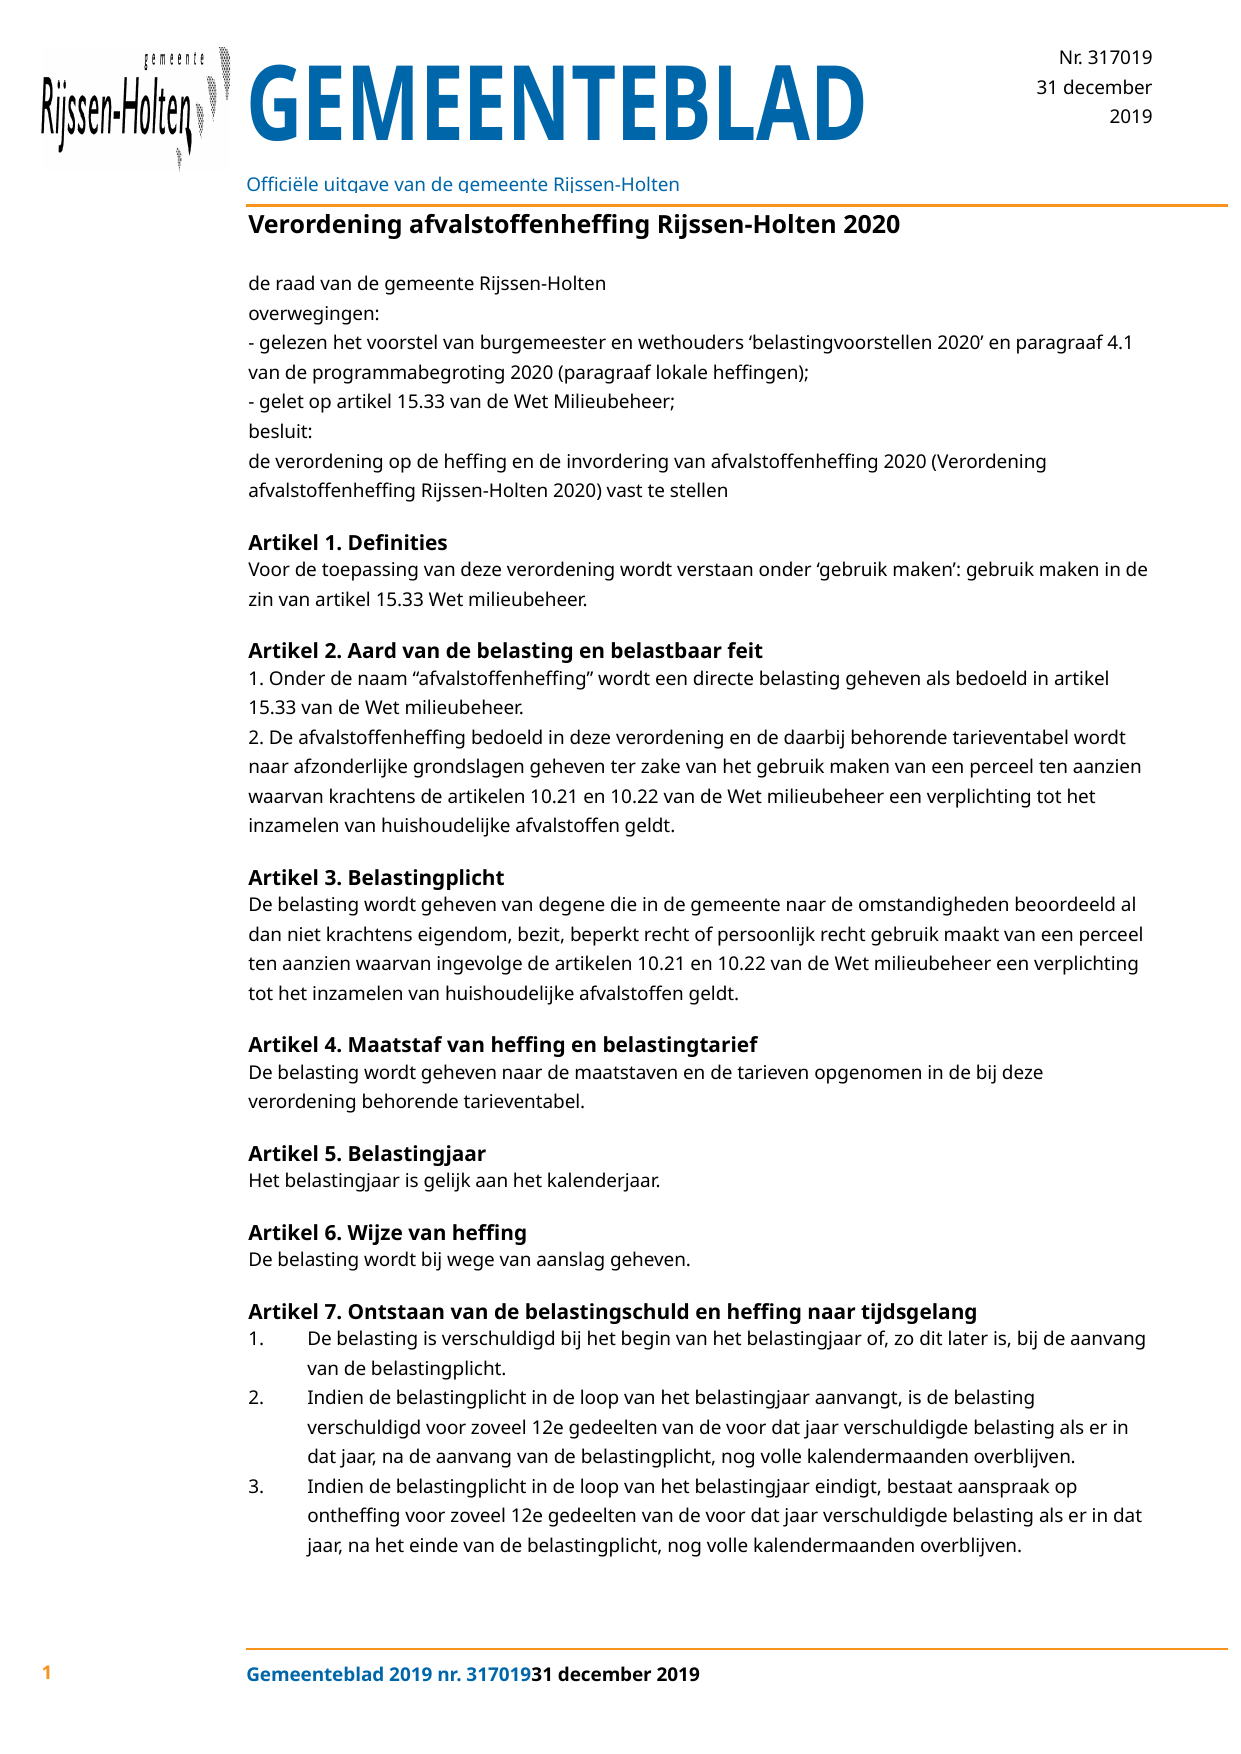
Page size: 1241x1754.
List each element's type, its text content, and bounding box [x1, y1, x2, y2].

text Voor de toepassing van deze verordening wordt verstaan onder ‘gebruik maken’: gebruik maken in de zin van artikel 15.33 Wet milieubeheer. [248, 556, 1152, 612]
list De belasting is verschuldigd bij het begin van het belastingjaar of, zo dit later is, bij de aanvang van de belastingplicht. [248, 1325, 1152, 1381]
text Artikel 1. Definities [248, 528, 1152, 556]
text Artikel 2. Aard van de belasting en belastbaar feit [248, 636, 1152, 665]
text De belasting wordt geheven van degene die in de gemeente naar de omstandigheden beoordeeld al dan niet krachtens eigendom, bezit, beperkt recht of persoonlijk recht gebruik maakt van een perceel ten aanzien waarvan ingevolge de artikelen 10.21 en 10.22 van de Wet milieubeheer een verplichting tot het inzamelen van huishoudelijke afvalstoffen geldt. [248, 891, 1152, 1006]
text de verordening op de heffing en de invordering van afvalstoffenheffing 2020 (Verordening afvalstoffenheffing Rijssen-Holten 2020) vast te stellen [248, 448, 1152, 503]
text overwegingen: [248, 300, 1152, 326]
text Artikel 7. Ontstaan van de belastingschuld en heffing naar tijdsgelang [248, 1297, 1152, 1325]
text Verordening afvalstoffenheffing Rijssen-Holten 2020 [248, 207, 1152, 241]
text de raad van de gemeente Rijssen-Holten [248, 270, 1152, 296]
list Indien de belastingplicht in de loop van het belastingjaar eindigt, bestaat aanspraak op ontheffing voor zoveel 12e gedeelten van de voor dat jaar verschuldigde belasting als er in dat jaar, na het einde van de belastingplicht, nog volle kalendermaanden overblijven. [248, 1473, 1152, 1558]
text Artikel 4. Maatstaf van heffing en belastingtarief [248, 1031, 1152, 1059]
text - gelet op artikel 15.33 van de Wet Milieubeheer; [248, 389, 1152, 414]
picture [41, 47, 231, 172]
text Artikel 5. Belastingjaar [248, 1139, 1152, 1167]
text Het belastingjaar is gelijk aan het kalenderjaar. [248, 1167, 1152, 1193]
text Artikel 3. Belastingplicht [248, 863, 1152, 891]
text besluit: [248, 418, 1152, 444]
text De belasting wordt bij wege van aanslag geheven. [248, 1246, 1152, 1272]
text 2. De afvalstoffenheffing bedoeld in deze verordening en de daarbij behorende tarieventabel wordt naar afzonderlijke grondslagen geheven ter zake van het gebruik maken van een perceel ten aanzien waarvan krachtens de artikelen 10.21 en 10.22 van de Wet milieubeheer een verplichting tot het inzamelen van huishoudelijke afvalstoffen geldt. [248, 724, 1152, 838]
text De belasting wordt geheven naar de maatstaven en de tarieven opgenomen in de bij deze verordening behorende tarieventabel. [248, 1059, 1152, 1114]
text - gelezen het voorstel van burgemeester en wethouders ‘belastingvoorstellen 2020’ en paragraaf 4.1 van de programmabegroting 2020 (paragraaf lokale heffingen); [248, 329, 1152, 385]
text Artikel 6. Wijze van heffing [248, 1218, 1152, 1246]
list Indien de belastingplicht in de loop van het belastingjaar aanvangt, is de belasting verschuldigd voor zoveel 12e gedeelten van de voor dat jaar verschuldigde belasting als er in dat jaar, na de aanvang van de belastingplicht, nog volle kalendermaanden overblijven. [248, 1384, 1152, 1469]
text 1. Onder de naam “afvalstoffenheffing” wordt een directe belasting geheven als bedoeld in artikel 15.33 van de Wet milieubeheer. [248, 665, 1152, 720]
